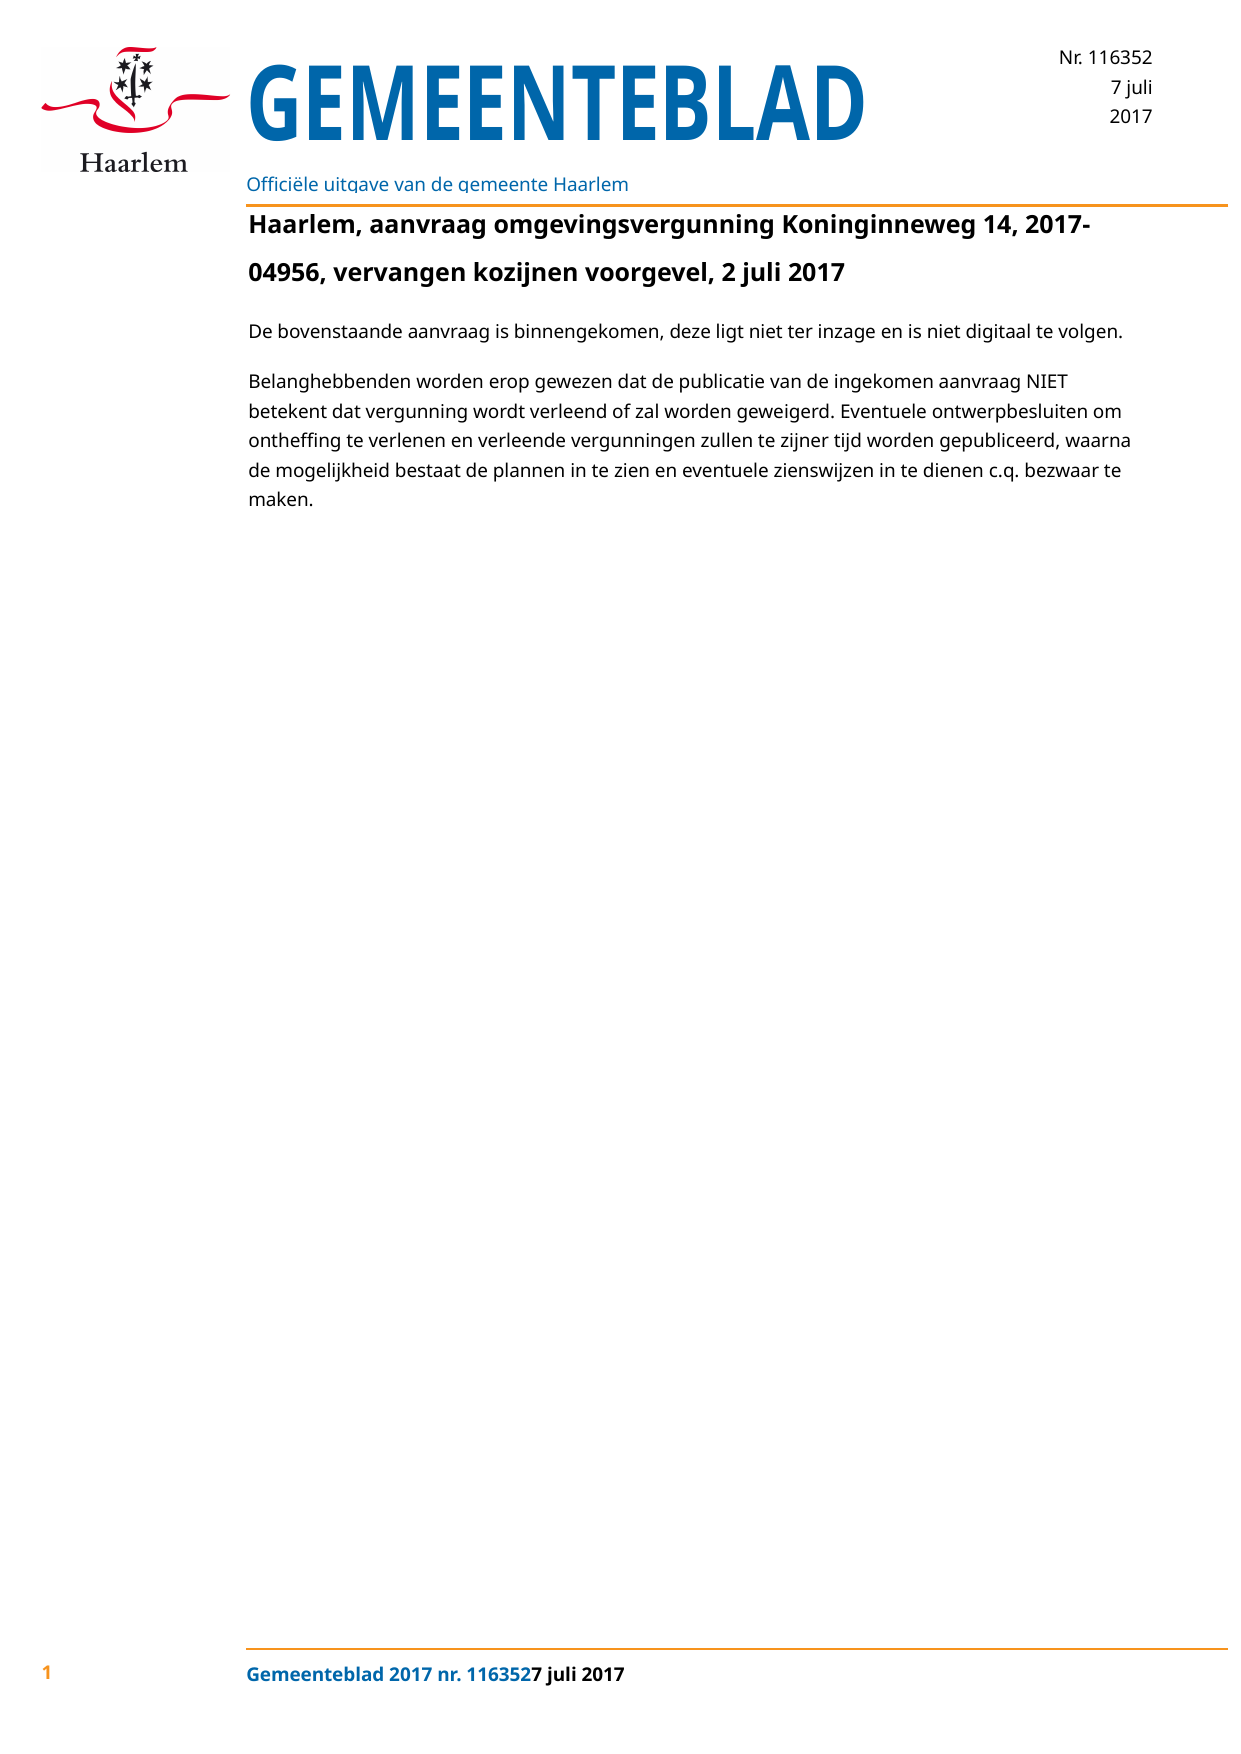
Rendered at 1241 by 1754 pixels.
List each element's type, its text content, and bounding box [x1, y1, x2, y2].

text De bovenstaande aanvraag is binnengekomen, deze ligt niet ter inzage en is niet digitaal te volgen. [248, 318, 1152, 344]
picture [41, 47, 231, 172]
text Belanghebbenden worden erop gewezen dat de publicatie van de ingekomen aanvraag NIET betekent dat vergunning wordt verleend of zal worden geweigerd. Eventuele ontwerpbesluiten om ontheffing te verlenen en verleende vergunningen zullen te zijner tijd worden gepubliceerd, waarna de mogelijkheid bestaat de plannen in te zien en eventuele zienswijzen in te dienen c.q. bezwaar te maken. [248, 368, 1152, 512]
text Haarlem, aanvraag omgevingsvergunning Koninginneweg 14, 2017-04956, vervangen kozijnen voorgevel, 2 juli 2017 [248, 207, 1152, 288]
